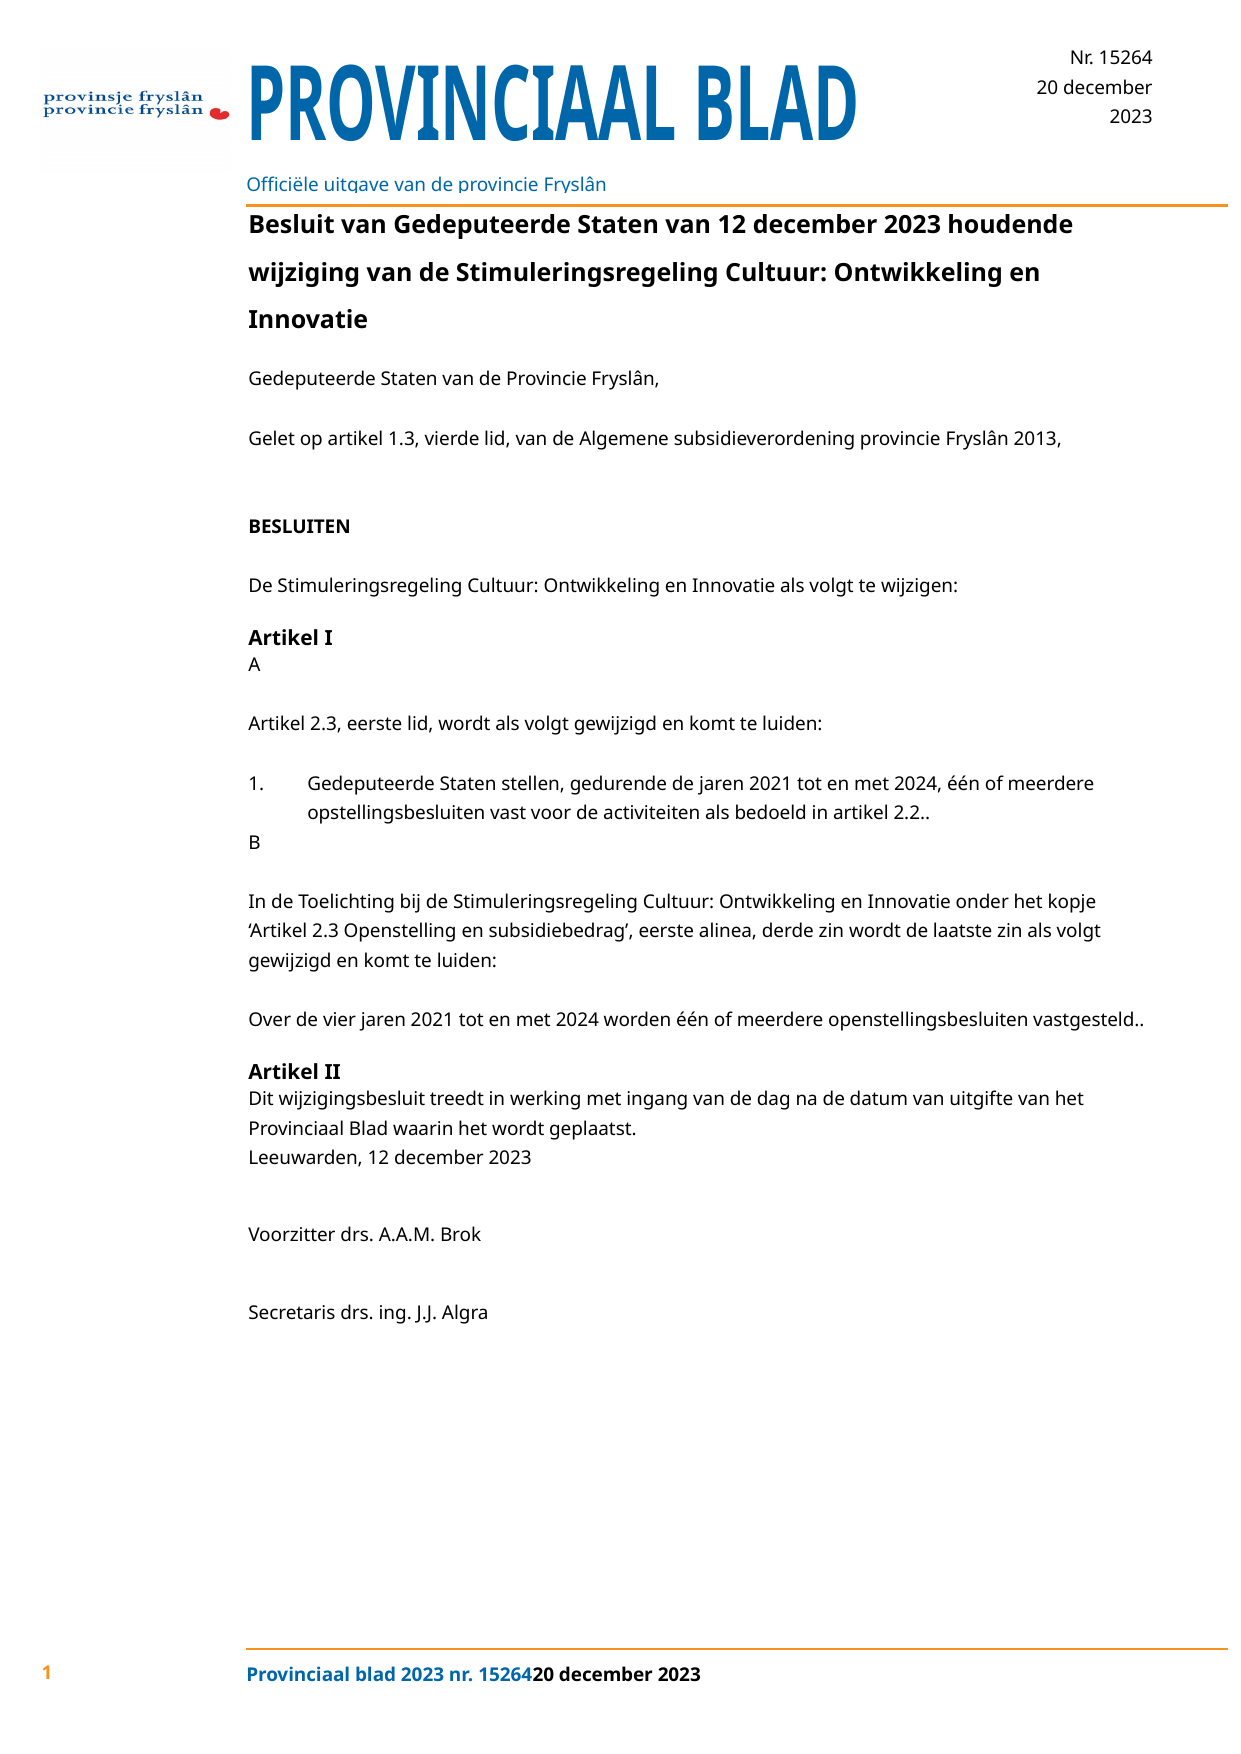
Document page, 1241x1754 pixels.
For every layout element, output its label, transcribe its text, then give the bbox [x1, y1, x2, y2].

list Gedeputeerde Staten stellen, gedurende de jaren 2021 tot en met 2024, één of meerdere opstellingsbesluiten vast voor de activiteiten als bedoeld in artikel 2.2.. [248, 770, 1152, 825]
text In de Toelichting bij de Stimuleringsregeling Cultuur: Ontwikkeling en Innovatie onder het kopje ‘Artikel 2.3 Openstelling en subsidiebedrag’, eerste alinea, derde zin wordt de laatste zin als volgt gewijzigd en komt te luiden: [248, 888, 1152, 973]
text Artikel II [248, 1057, 1152, 1085]
picture [41, 47, 231, 172]
text Gelet op artikel 1.3, vierde lid, van de Algemene subsidieverordening provincie Fryslân 2013, [248, 425, 1152, 450]
text BESLUITEN [248, 513, 1152, 539]
text Voorzitter drs. A.A.M. Brok [248, 1222, 1152, 1247]
text Artikel I [248, 623, 1152, 651]
text Dit wijzigingsbesluit treedt in werking met ingang van de dag na de datum van uitgifte van het Provinciaal Blad waarin het wordt geplaatst. [248, 1085, 1152, 1141]
text Artikel 2.3, eerste lid, wordt als volgt gewijzigd en komt te luiden: [248, 711, 1152, 736]
text Besluit van Gedeputeerde Staten van 12 december 2023 houdende wijziging van de Stimuleringsregeling Cultuur: Ontwikkeling en Innovatie [248, 207, 1152, 336]
text Over de vier jaren 2021 tot en met 2024 worden één of meerdere openstellingsbesluiten vastgesteld.. [248, 1006, 1152, 1032]
text Gedeputeerde Staten van de Provincie Fryslân, [248, 366, 1152, 391]
text Leeuwarden, 12 december 2023 [248, 1144, 1152, 1170]
text A [248, 651, 1152, 677]
text Secretaris drs. ing. J.J. Algra [248, 1299, 1152, 1324]
text De Stimuleringsregeling Cultuur: Ontwikkeling en Innovatie als volgt te wijzigen: [248, 573, 1152, 598]
text B [248, 829, 1152, 855]
